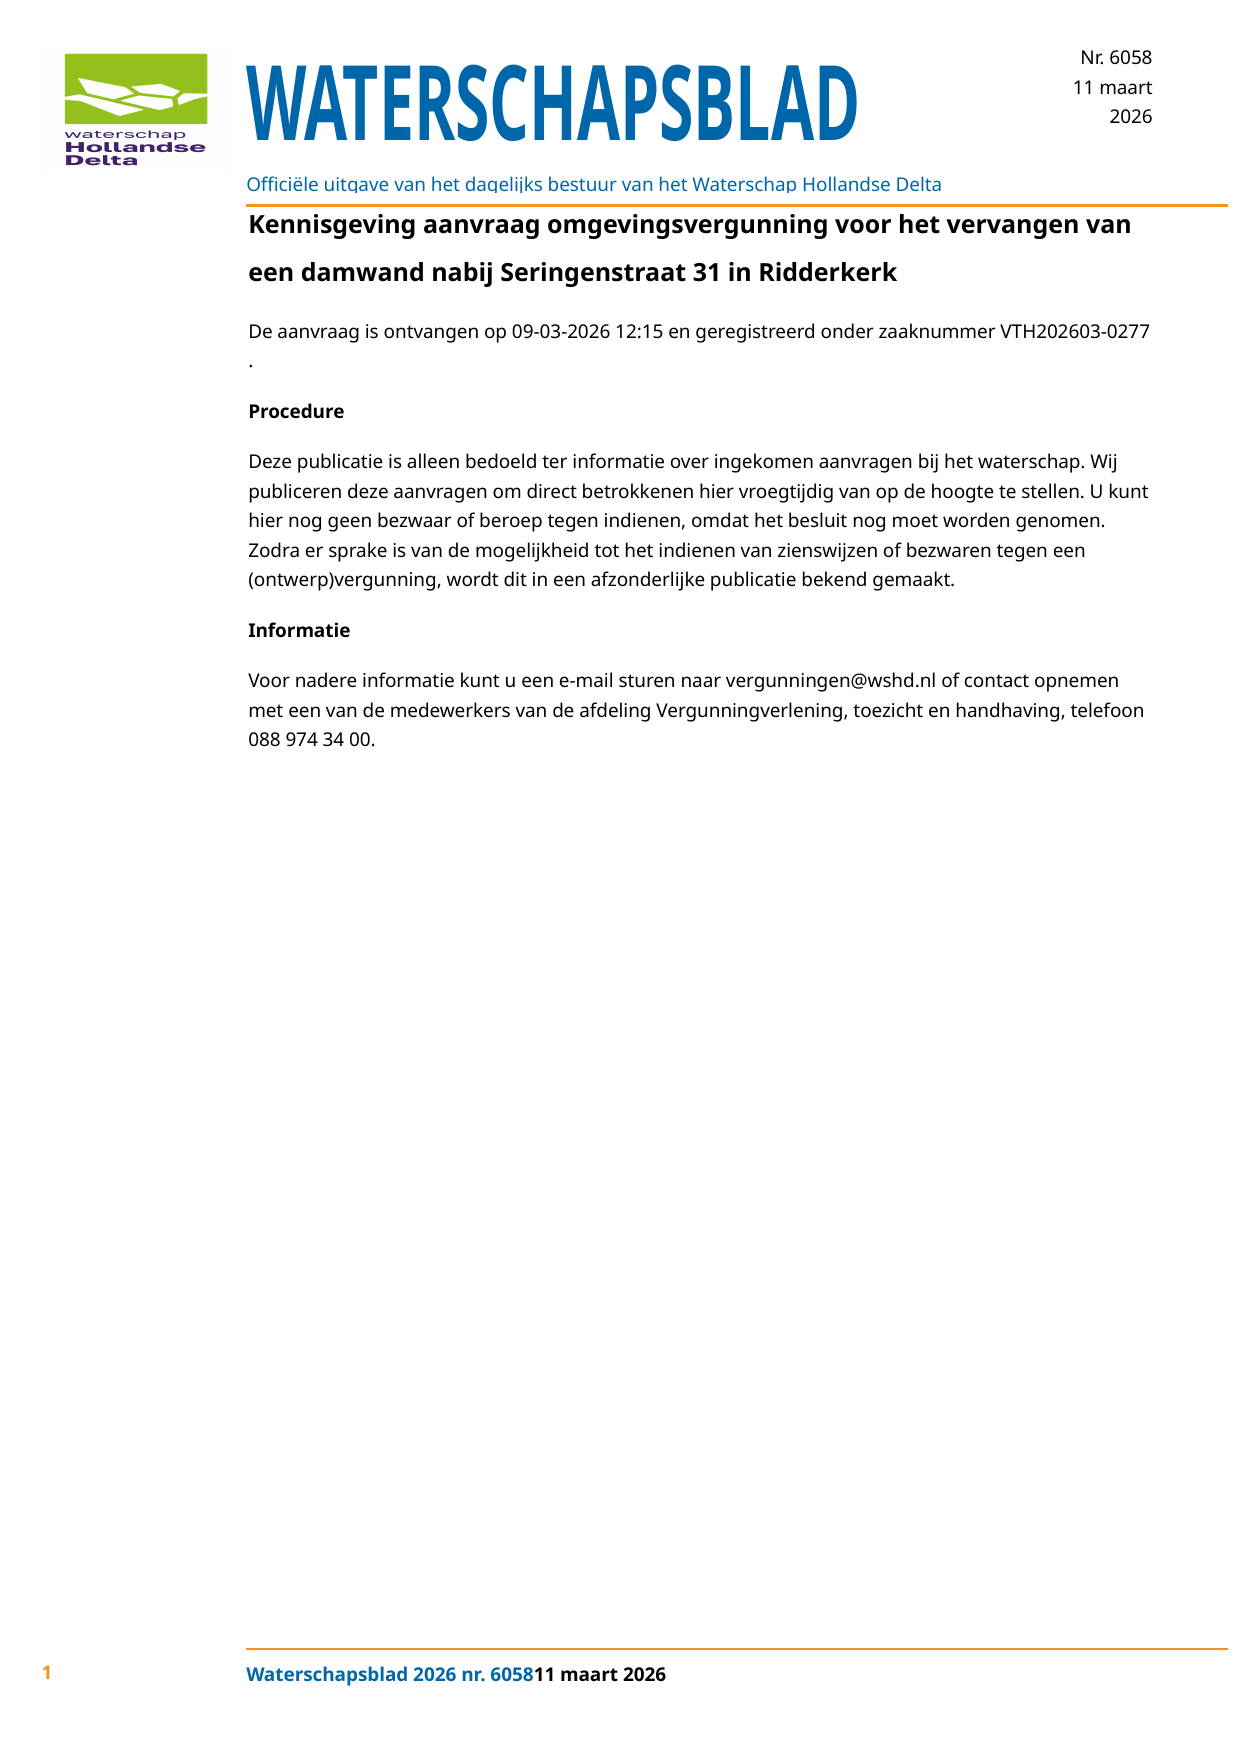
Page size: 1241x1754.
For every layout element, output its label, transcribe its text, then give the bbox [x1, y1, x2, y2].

text Voor nadere informatie kunt u een e-mail sturen naar vergunningen@wshd.nl of contact opnemen met een van de medewerkers van de afdeling Vergunningverlening, toezicht en handhaving, telefoon 088 974 34 00. [248, 667, 1152, 752]
picture [41, 47, 231, 172]
text Procedure [248, 398, 1152, 424]
text Kennisgeving aanvraag omgevingsvergunning voor het vervangen van een damwand nabij Seringenstraat 31 in Ridderkerk [248, 207, 1152, 288]
text Deze publicatie is alleen bedoeld ter informatie over ingekomen aanvragen bij het waterschap. Wij publiceren deze aanvragen om direct betrokkenen hier vroegtijdig van op de hoogte te stellen. U kunt hier nog geen bezwaar of beroep tegen indienen, omdat het besluit nog moet worden genomen. Zodra er sprake is van de mogelijkheid tot het indienen van zienswijzen of bezwaren tegen een (ontwerp)vergunning, wordt dit in een afzonderlijke publicatie bekend gemaakt. [248, 448, 1152, 592]
text Informatie [248, 617, 1152, 643]
text De aanvraag is ontvangen op 09-03-2026 12:15 en geregistreerd onder zaaknummer VTH202603-0277 . [248, 318, 1152, 373]
